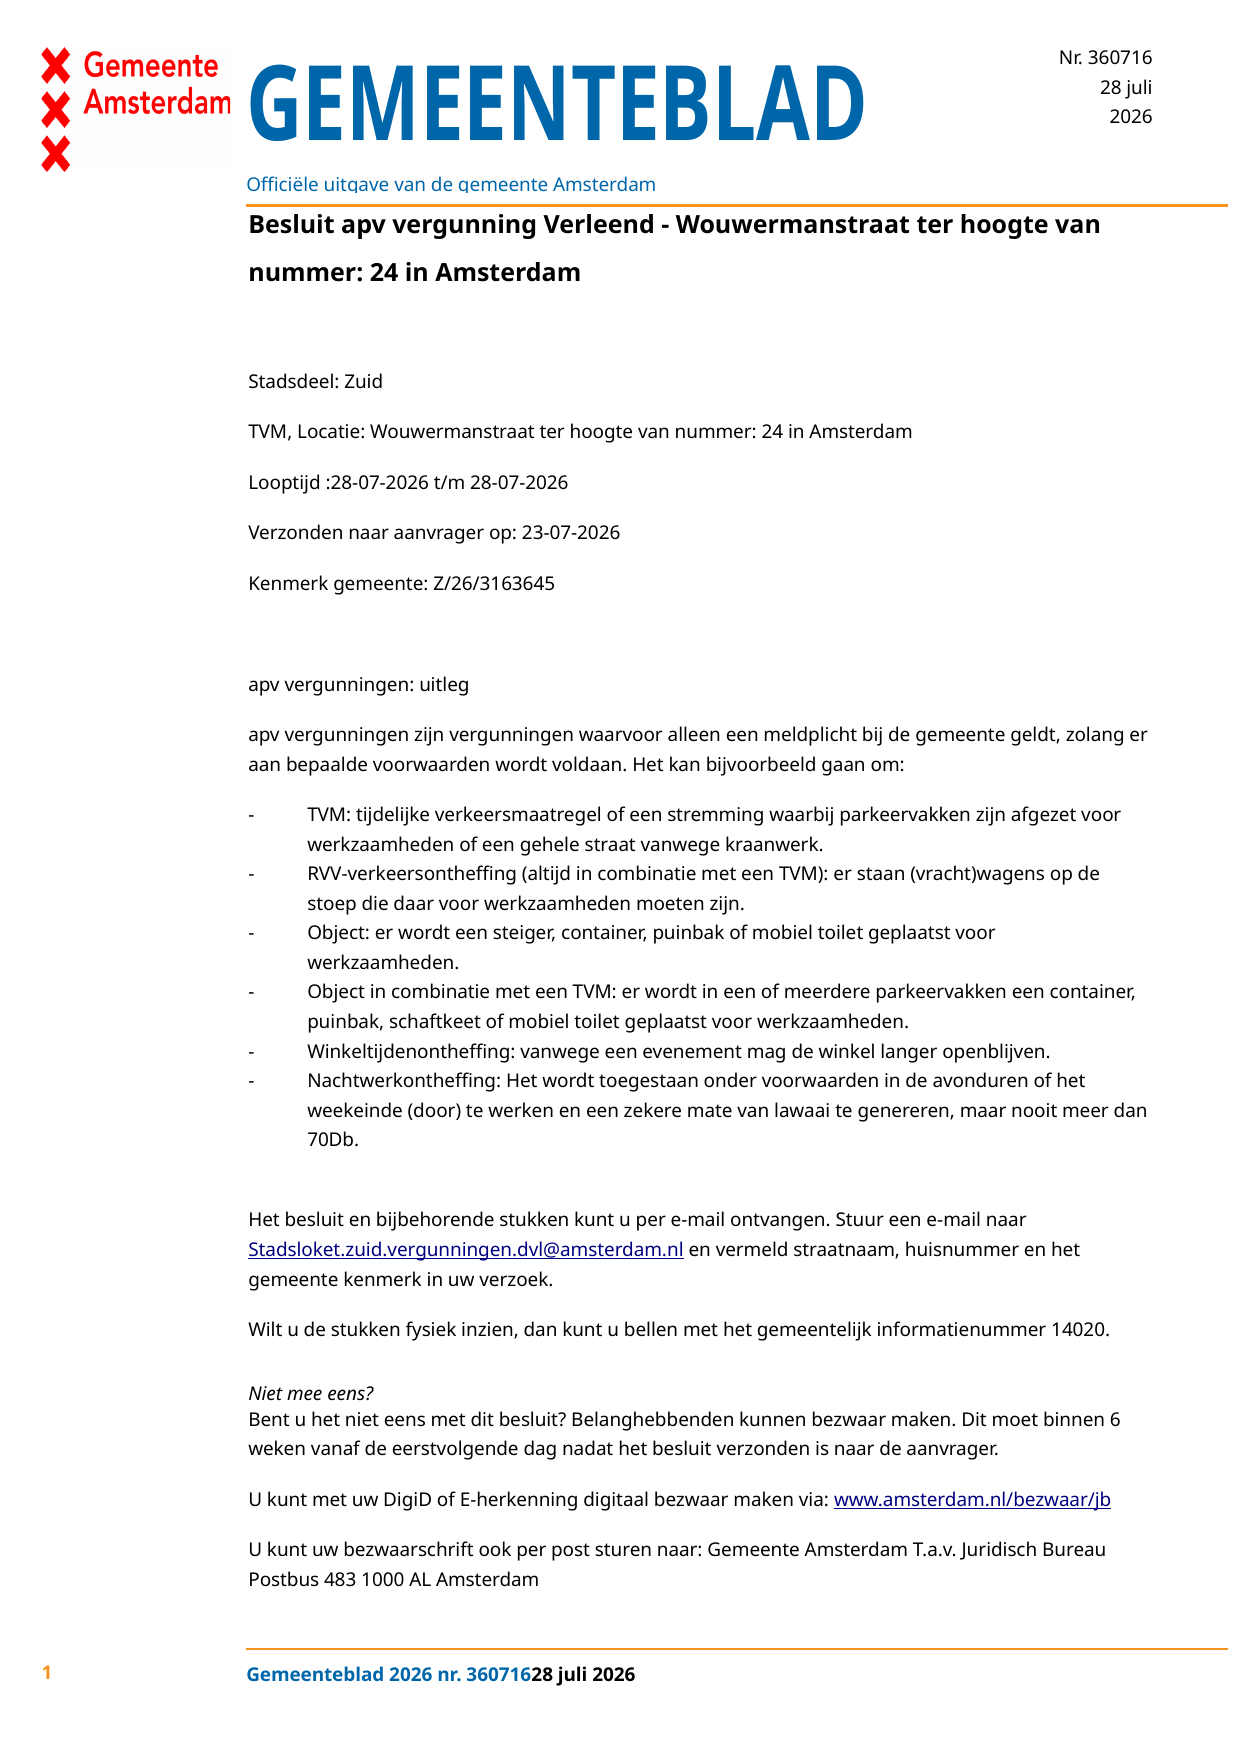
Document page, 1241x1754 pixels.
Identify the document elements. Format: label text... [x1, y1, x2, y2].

picture [41, 47, 231, 172]
text Niet mee eens? [248, 1380, 1152, 1406]
text apv vergunningen zijn vergunningen waarvoor alleen een meldplicht bij de gemeente geldt, zolang er aan bepaalde voorwaarden wordt voldaan. Het kan bijvoorbeeld gaan om: [248, 721, 1152, 777]
text Verzonden naar aanvrager op: 23-07-2026 [248, 519, 1152, 545]
list RVV-verkeersontheffing (altijd in combinatie met een TVM): er staan (vracht)wagens op de stoep die daar voor werkzaamheden moeten zijn. [248, 860, 1152, 916]
text apv vergunningen: uitleg [248, 671, 1152, 697]
text Bent u het niet eens met dit besluit? Belanghebbenden kunnen bezwaar maken. Dit moet binnen 6 weken vanaf de eerstvolgende dag nadat het besluit verzonden is naar de aanvrager. [248, 1406, 1152, 1461]
text Besluit apv vergunning Verleend - Wouwermanstraat ter hoogte van nummer: 24 in Amsterdam [248, 207, 1152, 288]
list TVM: tijdelijke verkeersmaatregel of een stremming waarbij parkeervakken zijn afgezet voor werkzaamheden of een gehele straat vanwege kraanwerk. [248, 801, 1152, 857]
text Het besluit en bijbehorende stukken kunt u per e-mail ontvangen. Stuur een e-mail naar Stadsloket.zuid.vergunningen.dvl@amsterdam.nl en vermeld straatnaam, huisnummer en het gemeente kenmerk in uw verzoek. [248, 1207, 1152, 1292]
list Winkeltijdenontheffing: vanwege een evenement mag de winkel langer openblijven. [248, 1038, 1152, 1064]
text U kunt uw bezwaarschrift ook per post sturen naar: Gemeente Amsterdam T.a.v. Juridisch Bureau Postbus 483 1000 AL Amsterdam [248, 1536, 1152, 1592]
list Object in combinatie met een TVM: er wordt in een of meerdere parkeervakken een container, puinbak, schaftkeet of mobiel toilet geplaatst voor werkzaamheden. [248, 979, 1152, 1034]
text U kunt met uw DigiD of E-herkenning digitaal bezwaar maken via: www.amsterdam.nl/bezwaar/jb [248, 1486, 1152, 1512]
text Looptijd :28-07-2026 t/m 28-07-2026 [248, 469, 1152, 495]
list Object: er wordt een steiger, container, puinbak of mobiel toilet geplaatst voor werkzaamheden. [248, 919, 1152, 975]
text Stadsdeel: Zuid [248, 368, 1152, 394]
text Wilt u de stukken fysiek inzien, dan kunt u bellen met het gemeentelijk informatienummer 14020. [248, 1316, 1152, 1342]
text TVM, Locatie: Wouwermanstraat ter hoogte van nummer: 24 in Amsterdam [248, 419, 1152, 444]
text Kenmerk gemeente: Z/26/3163645 [248, 570, 1152, 596]
list Nachtwerkontheffing: Het wordt toegestaan onder voorwaarden in de avonduren of het weekeinde (door) te werken en een zekere mate van lawaai te genereren, maar nooit meer dan 70Db. [248, 1067, 1152, 1152]
